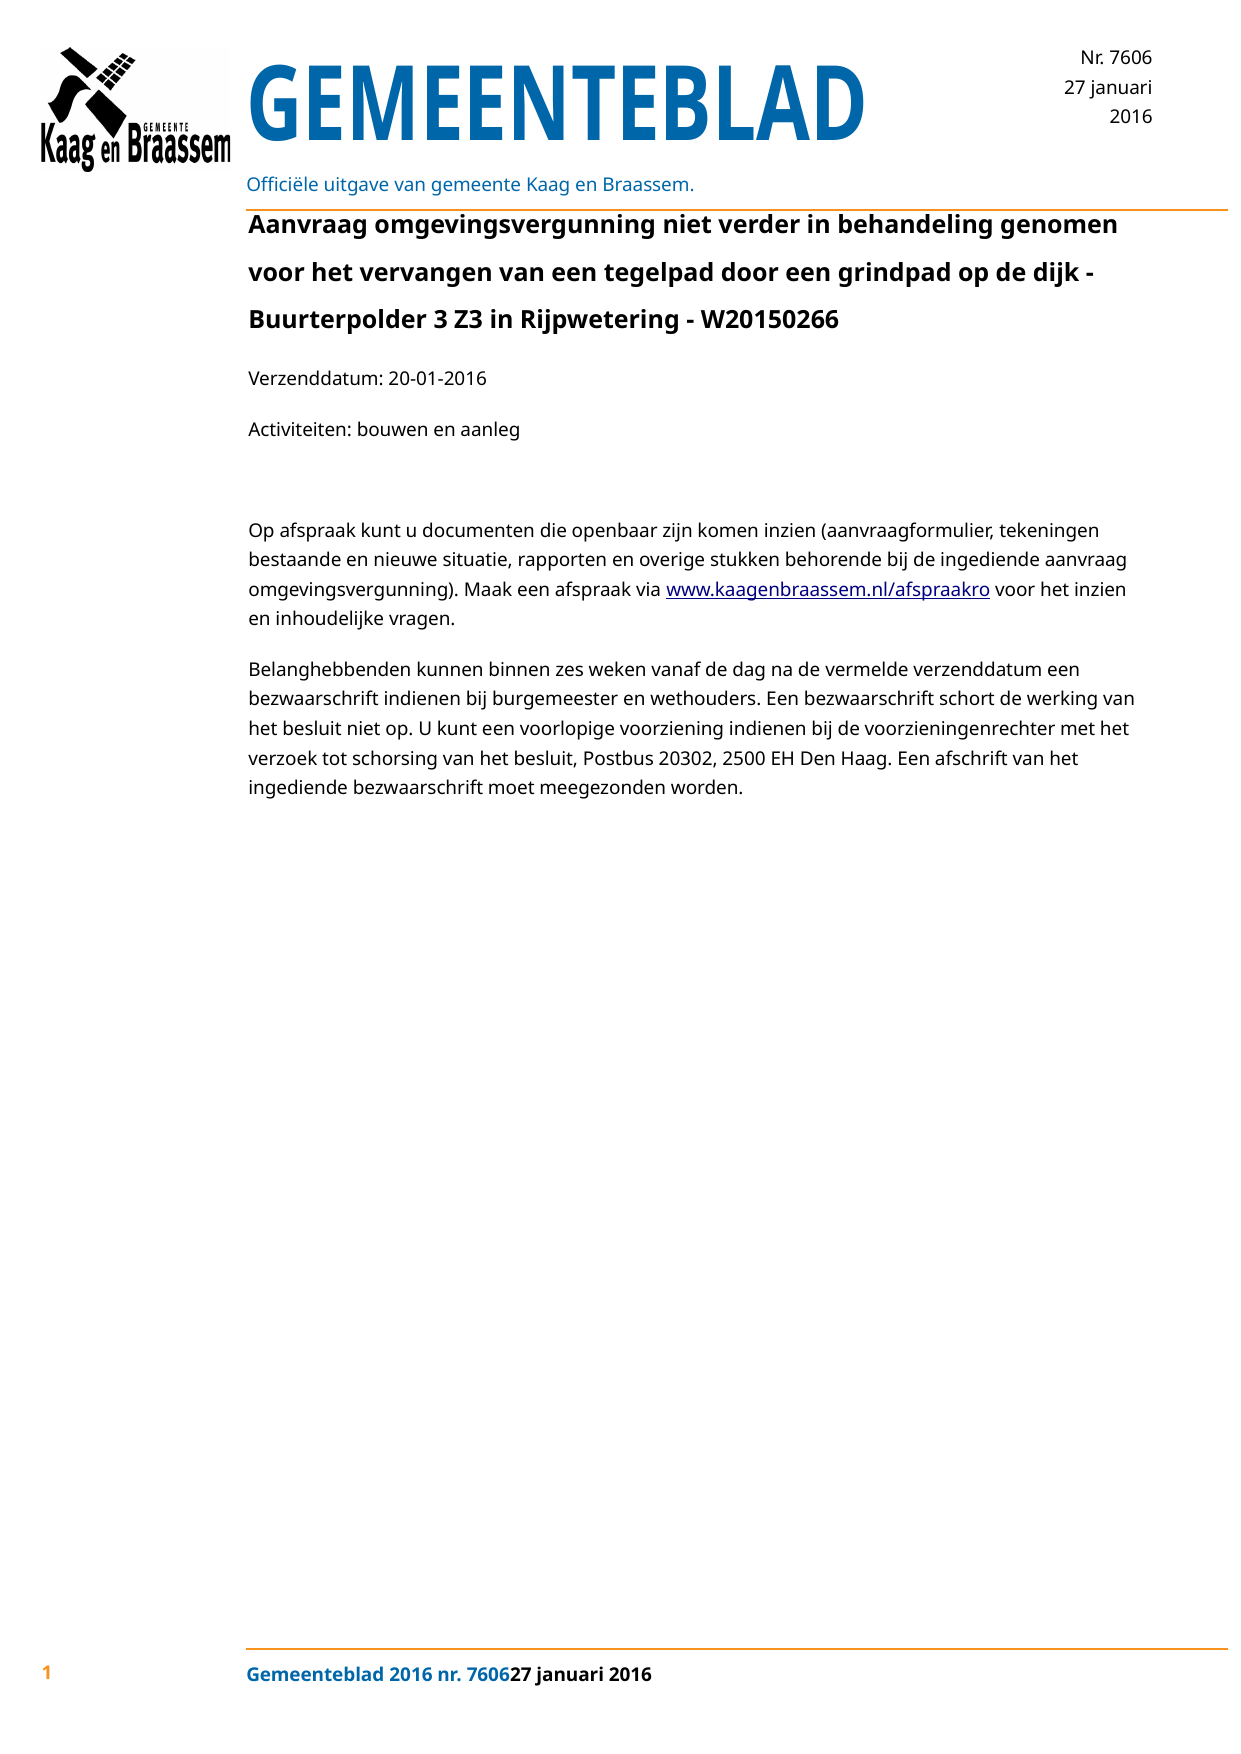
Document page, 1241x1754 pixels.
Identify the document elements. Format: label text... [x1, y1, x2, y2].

text Aanvraag omgevingsvergunning niet verder in behandeling genomen voor het vervangen van een tegelpad door een grindpad op de dijk - Buurterpolder 3 Z3 in Rijpwetering - W20150266 [248, 211, 1152, 336]
text Activiteiten: bouwen en aanleg [248, 416, 1152, 442]
text Op afspraak kunt u documenten die openbaar zijn komen inzien (aanvraagformulier, tekeningen bestaande en nieuwe situatie, rapporten en overige stukken behorende bij de ingediende aanvraag omgevingsvergunning). Maak een afspraak via www.kaagenbraassem.nl/afspraakro voor het inzien en inhoudelijke vragen. [248, 517, 1152, 631]
picture [41, 47, 231, 172]
text Belanghebbenden kunnen binnen zes weken vanaf de dag na de vermelde verzenddatum een bezwaarschrift indienen bij burgemeester en wethouders. Een bezwaarschrift schort de werking van het besluit niet op. U kunt een voorlopige voorziening indienen bij de voorzieningenrechter met het verzoek tot schorsing van het besluit, Postbus 20302, 2500 EH Den Haag. Een afschrift van het ingediende bezwaarschrift moet meegezonden worden. [248, 656, 1152, 800]
text Verzenddatum: 20-01-2016 [248, 366, 1152, 391]
